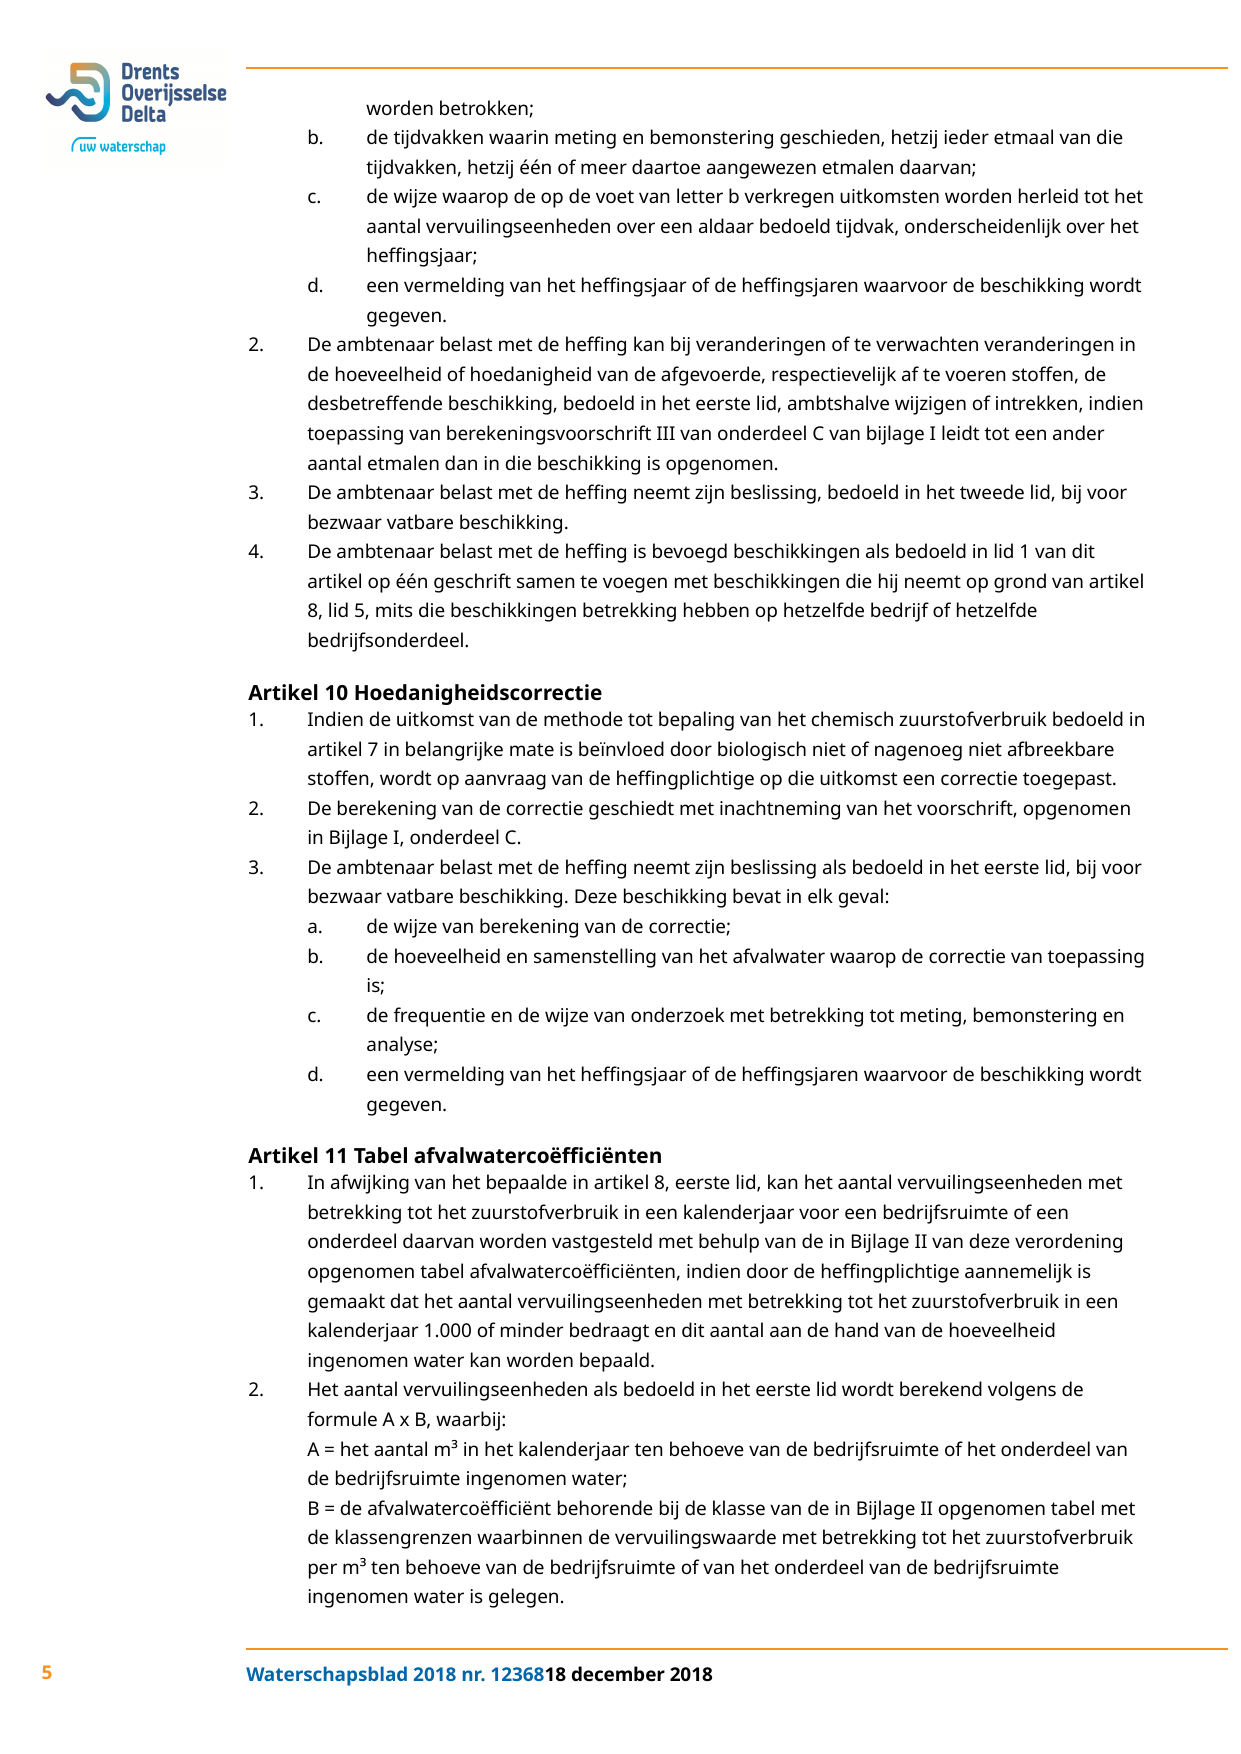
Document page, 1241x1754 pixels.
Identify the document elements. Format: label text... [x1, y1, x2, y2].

list de frequentie en de wijze van onderzoek met betrekking tot meting, bemonstering en analyse; [307, 1002, 1152, 1057]
list de tijdvakken waarin meting en bemonstering geschieden, hetzij ieder etmaal van die tijdvakken, hetzij één of meer daartoe aangewezen etmalen daarvan; [307, 124, 1152, 180]
list de wijze waarop de op de voet van letter b verkregen uitkomsten worden herleid tot het aantal vervuilingseenheden over een aldaar bedoeld tijdvak, onderscheidenlijk over het heffingsjaar; [307, 183, 1152, 268]
list worden betrokken; [307, 95, 1152, 121]
list de wijze van berekening van de correctie; [307, 913, 1152, 939]
list Het aantal vervuilingseenheden als bedoeld in het eerste lid wordt berekend volgens de formule A x B, waarbij: [248, 1377, 1152, 1432]
list een vermelding van het heffingsjaar of de heffingsjaren waarvoor de beschikking wordt gegeven. [307, 272, 1152, 328]
list De ambtenaar belast met de heffing neemt zijn beslissing, bedoeld in het tweede lid, bij voor bezwaar vatbare beschikking. [248, 479, 1152, 535]
list Indien de uitkomst van de methode tot bepaling van het chemisch zuurstofverbruik bedoeld in artikel 7 in belangrijke mate is beïnvloed door biologisch niet of nagenoeg niet afbreekbare stoffen, wordt op aanvraag van de heffingplichtige op die uitkomst een correctie toegepast. [248, 706, 1152, 791]
list een vermelding van het heffingsjaar of de heffingsjaren waarvoor de beschikking wordt gegeven. [307, 1061, 1152, 1116]
list de hoeveelheid en samenstelling van het afvalwater waarop de correctie van toepassing is; [307, 943, 1152, 998]
picture [41, 47, 231, 172]
list B = de afvalwatercoëfficiënt behorende bij de klasse van de in Bijlage II opgenomen tabel met de klassengrenzen waarbinnen de vervuilingswaarde met betrekking tot het zuurstofverbruik per m³ ten behoeve van de bedrijfsruimte of van het onderdeel van de bedrijfsruimte ingenomen water is gelegen. [248, 1495, 1152, 1609]
list De ambtenaar belast met de heffing is bevoegd beschikkingen als bedoeld in lid 1 van dit artikel op één geschrift samen te voegen met beschikkingen die hij neemt op grond van artikel 8, lid 5, mits die beschikkingen betrekking hebben op hetzelfde bedrijf of hetzelfde bedrijfsonderdeel. [248, 538, 1152, 653]
list De berekening van de correctie geschiedt met inachtneming van het voorschrift, opgenomen in Bijlage I, onderdeel C. [248, 795, 1152, 850]
list A = het aantal m³ in het kalenderjaar ten behoeve van de bedrijfsruimte of het onderdeel van de bedrijfsruimte ingenomen water; [248, 1436, 1152, 1491]
list De ambtenaar belast met de heffing neemt zijn beslissing als bedoeld in het eerste lid, bij voor bezwaar vatbare beschikking. Deze beschikking bevat in elk geval: [248, 854, 1152, 909]
text Artikel 10 Hoedanigheidscorrectie [248, 678, 1152, 706]
list In afwijking van het bepaalde in artikel 8, eerste lid, kan het aantal vervuilingseenheden met betrekking tot het zuurstofverbruik in een kalenderjaar voor een bedrijfsruimte of een onderdeel daarvan worden vastgesteld met behulp van de in Bijlage II van deze verordening opgenomen tabel afvalwatercoëfficiënten, indien door de heffingplichtige aannemelijk is gemaakt dat het aantal vervuilingseenheden met betrekking tot het zuurstofverbruik in een kalenderjaar 1.000 of minder bedraagt en dit aantal aan de hand van de hoeveelheid ingenomen water kan worden bepaald. [248, 1169, 1152, 1373]
text Artikel 11 Tabel afvalwatercoëfficiënten [248, 1141, 1152, 1169]
list De ambtenaar belast met de heffing kan bij veranderingen of te verwachten veranderingen in de hoeveelheid of hoedanigheid van de afgevoerde, respectievelijk af te voeren stoffen, de desbetreffende beschikking, bedoeld in het eerste lid, ambtshalve wijzigen of intrekken, indien toepassing van berekeningsvoorschrift III van onderdeel C van bijlage I leidt tot een ander aantal etmalen dan in die beschikking is opgenomen. [248, 331, 1152, 476]
